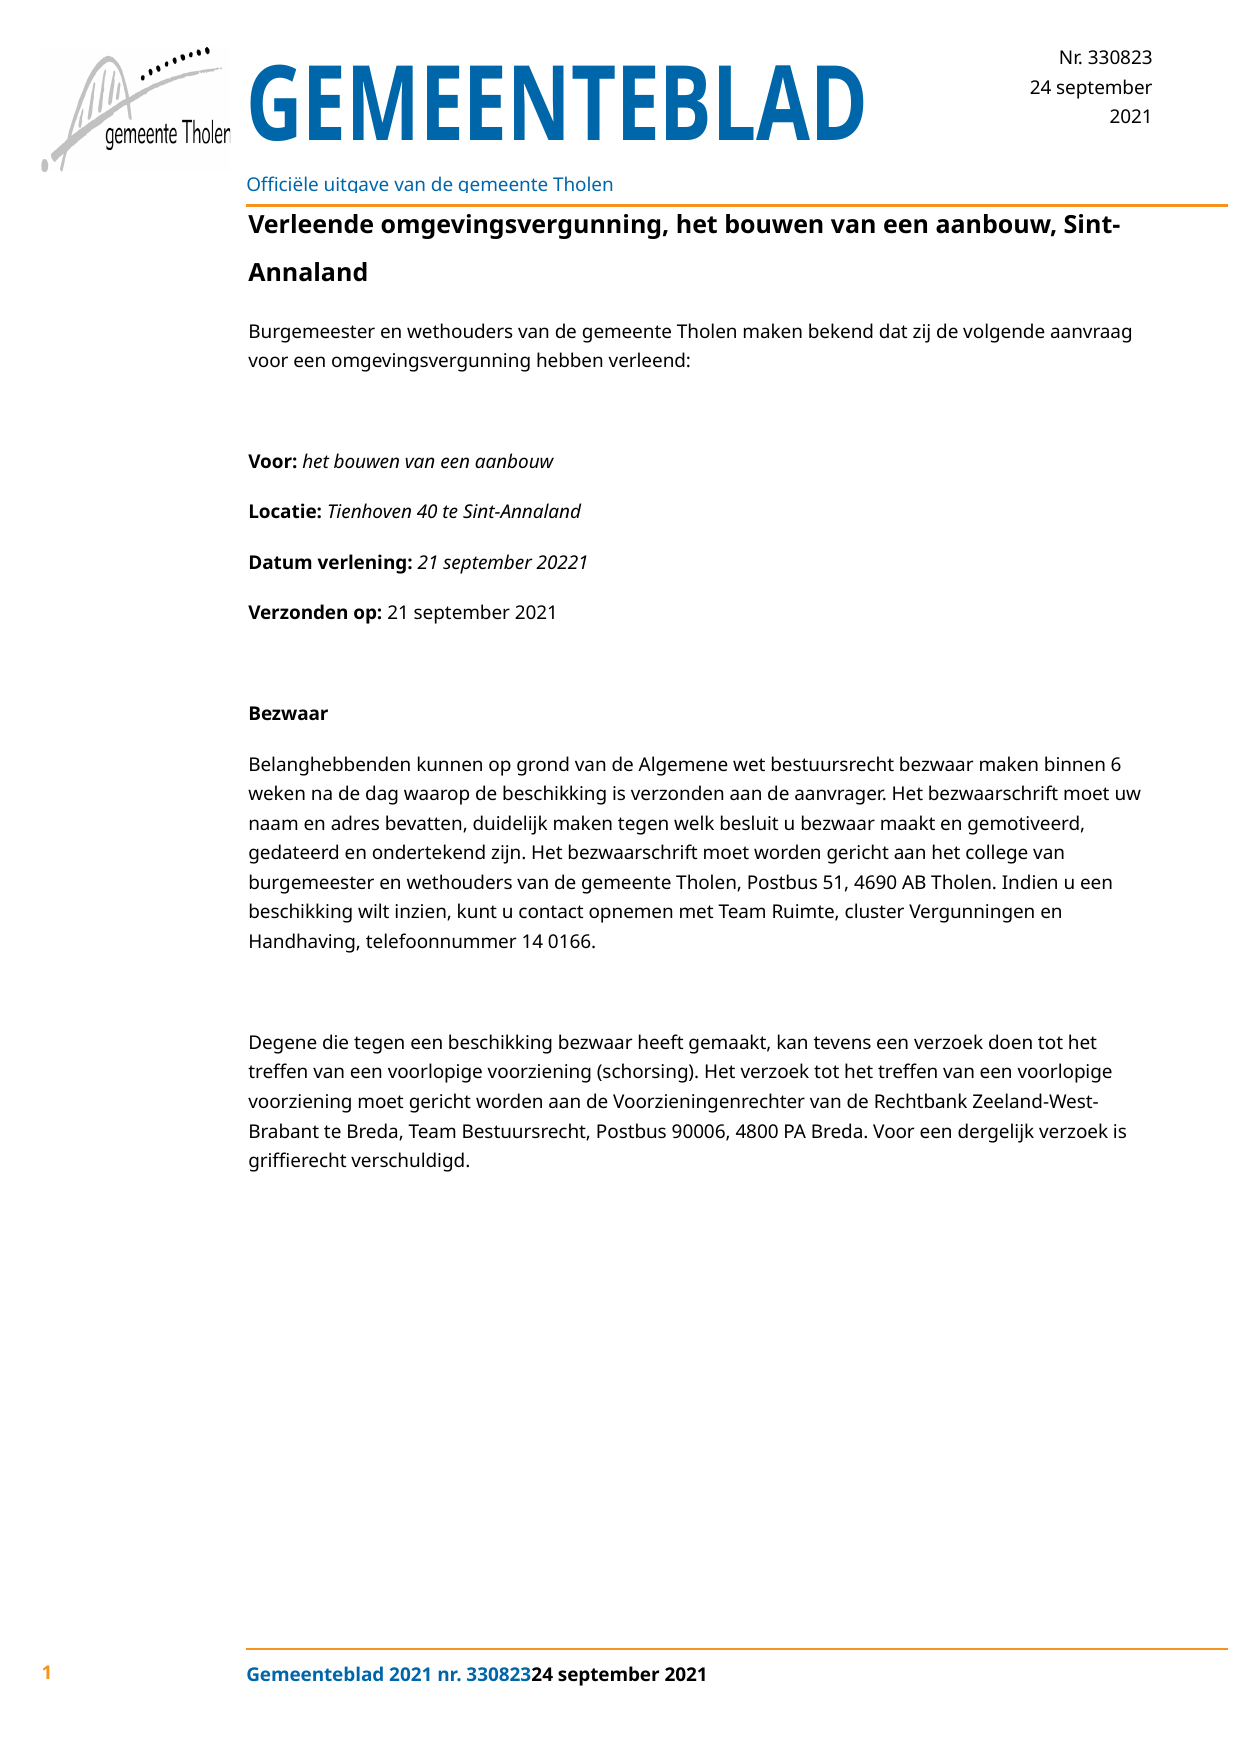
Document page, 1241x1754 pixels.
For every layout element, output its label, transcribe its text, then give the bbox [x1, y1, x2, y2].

text Belanghebbenden kunnen op grond van de Algemene wet bestuursrecht bezwaar maken binnen 6 weken na de dag waarop de beschikking is verzonden aan de aanvrager. Het bezwaarschrift moet uw naam en adres bevatten, duidelijk maken tegen welk besluit u bezwaar maakt en gemotiveerd, gedateerd en ondertekend zijn. Het bezwaarschrift moet worden gericht aan het college van burgemeester en wethouders van de gemeente Tholen, Postbus 51, 4690 AB Tholen. Indien u een beschikking wilt inzien, kunt u contact opnemen met Team Ruimte, cluster Vergunningen en Handhaving, telefoonnummer 14 0166. [248, 751, 1152, 954]
picture [41, 47, 231, 172]
text Verzonden op: 21 september 2021 [248, 599, 1152, 625]
text Voor: het bouwen van een aanbouw [248, 448, 1152, 474]
text Datum verlening: 21 september 20221 [248, 549, 1152, 575]
text Verleende omgevingsvergunning, het bouwen van een aanbouw, Sint-Annaland [248, 207, 1152, 288]
text Bezwaar [248, 700, 1152, 726]
text Degene die tegen een beschikking bezwaar heeft gemaakt, kan tevens een verzoek doen tot het treffen van een voorlopige voorziening (schorsing). Het verzoek tot het treffen van een voorlopige voorziening moet gericht worden aan de Voorzieningenrechter van de Rechtbank Zeeland-West-Brabant te Breda, Team Bestuursrecht, Postbus 90006, 4800 PA Breda. Voor een dergelijk verzoek is griffierecht verschuldigd. [248, 1029, 1152, 1173]
text Burgemeester en wethouders van de gemeente Tholen maken bekend dat zij de volgende aanvraag voor een omgevingsvergunning hebben verleend: [248, 318, 1152, 373]
text Locatie: Tienhoven 40 te Sint-Annaland [248, 499, 1152, 524]
